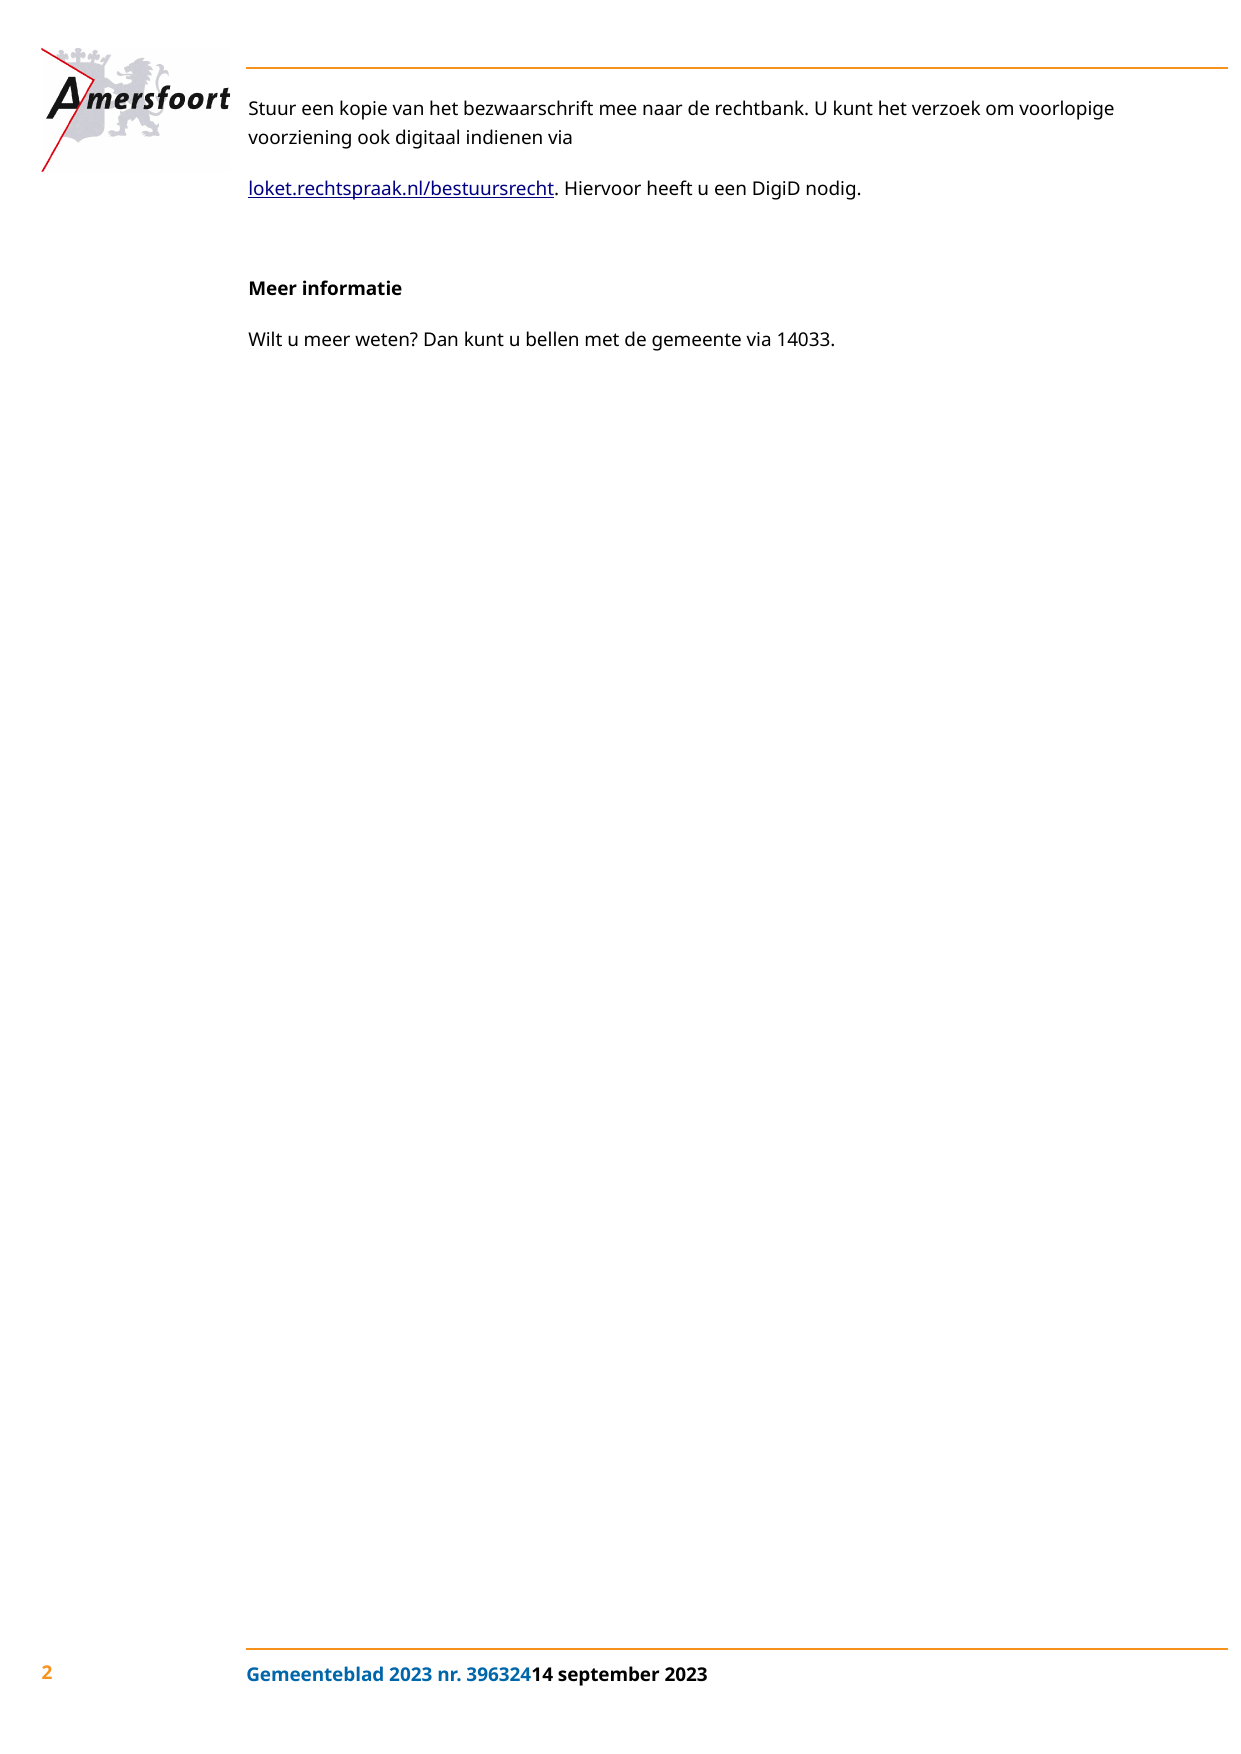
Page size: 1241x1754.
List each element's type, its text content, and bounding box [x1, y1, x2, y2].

text Stuur een kopie van het bezwaarschrift mee naar de rechtbank. U kunt het verzoek om voorlopige voorziening ook digitaal indienen via [248, 95, 1152, 150]
text Meer informatie [248, 276, 1152, 301]
text loket.rechtspraak.nl/bestuursrecht. Hiervoor heeft u een DigiD nodig. [248, 175, 1152, 201]
picture [41, 47, 231, 172]
text Wilt u meer weten? Dan kunt u bellen met de gemeente via 14033. [248, 326, 1152, 352]
